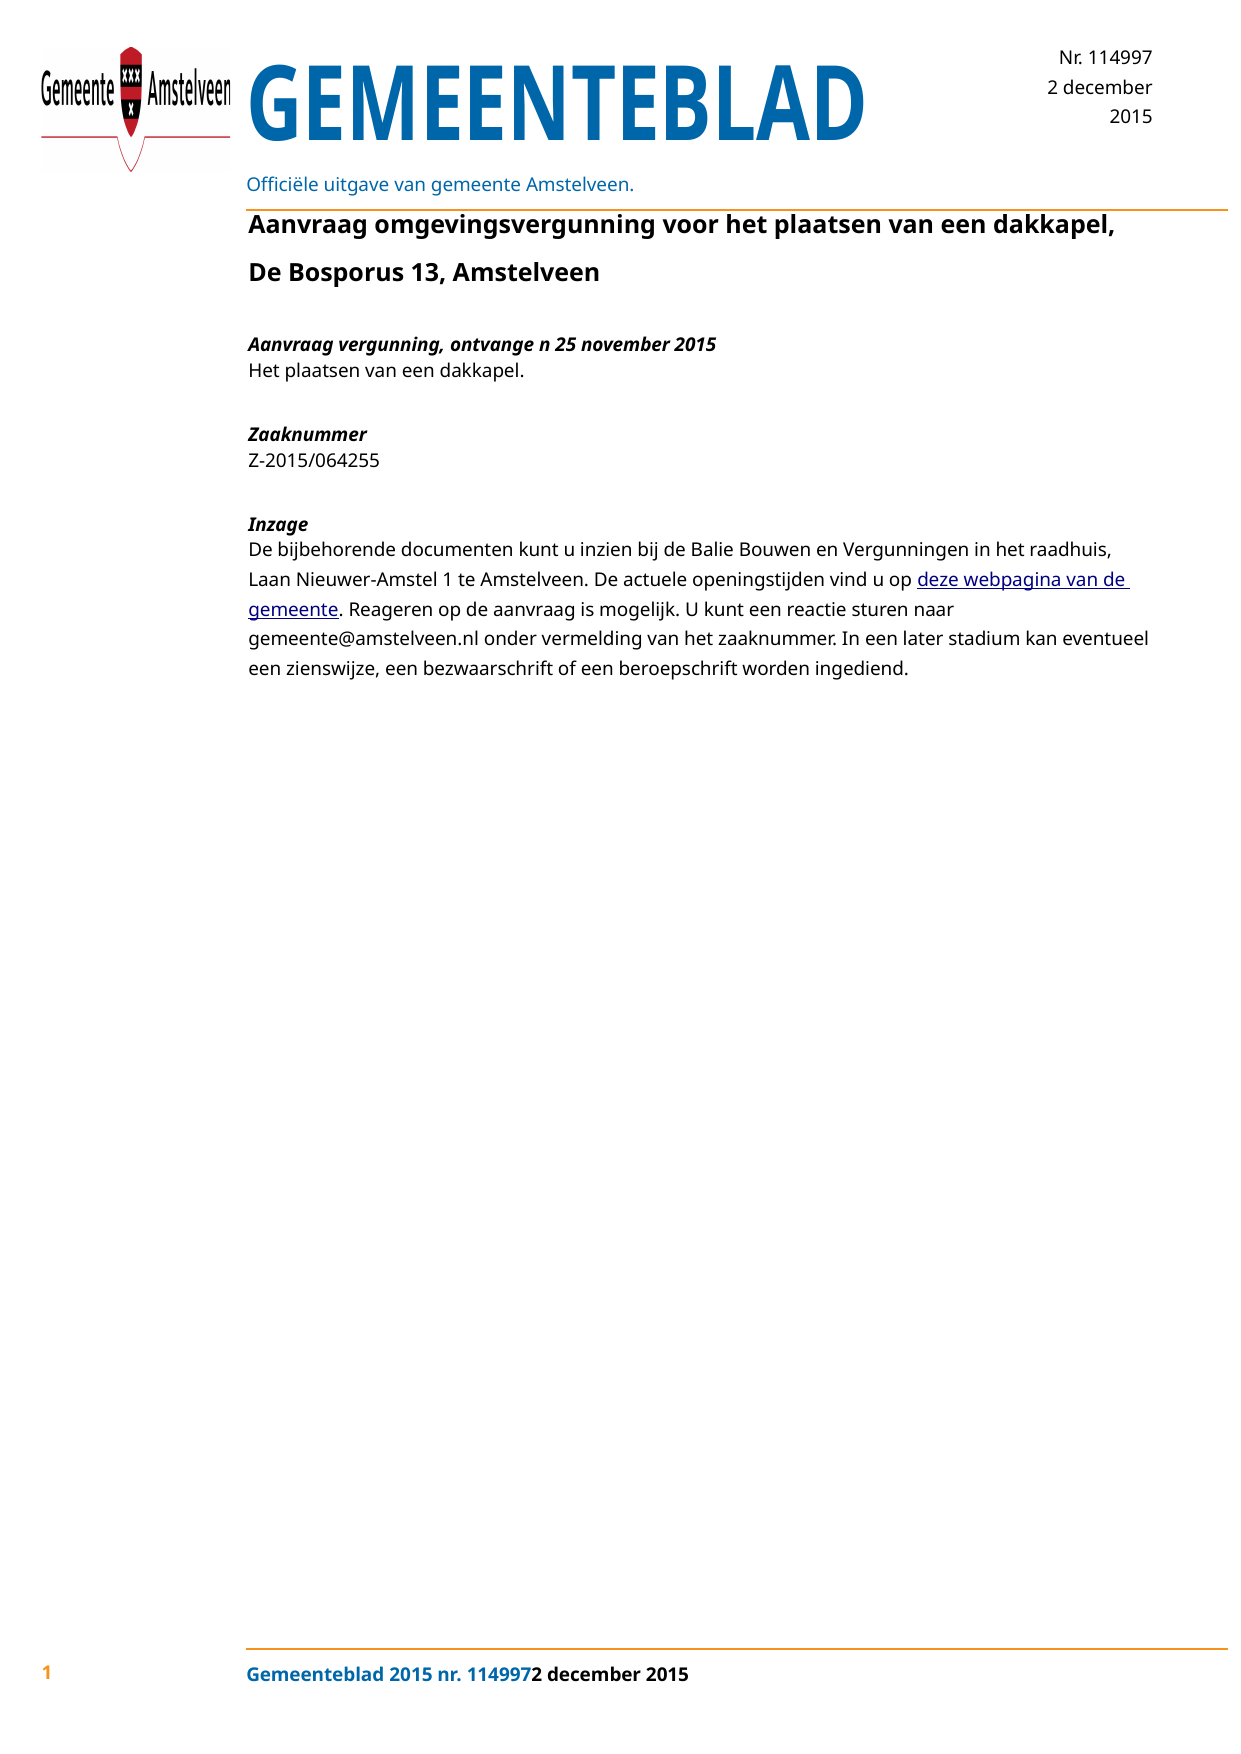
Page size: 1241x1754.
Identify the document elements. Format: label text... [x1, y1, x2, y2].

text De bijbehorende documenten kunt u inzien bij de Balie Bouwen en Vergunningen in het raadhuis, Laan Nieuwer-Amstel 1 te Amstelveen. De actuele openingstijden vind u op deze webpagina van de gemeente. Reageren op de aanvraag is mogelijk. U kunt een reactie sturen naar gemeente@amstelveen.nl onder vermelding van het zaaknummer. In een later stadium kan eventueel een zienswijze, een bezwaarschrift of een beroepschrift worden ingediend. [248, 537, 1152, 681]
text Aanvraag vergunning, ontvange n 25 november 2015 [248, 331, 1152, 357]
picture [41, 47, 231, 172]
text Het plaatsen van een dakkapel. [248, 357, 1152, 383]
text Z-2015/064255 [248, 447, 1152, 473]
text Zaaknummer [248, 421, 1152, 447]
text Inzage [248, 511, 1152, 537]
text Aanvraag omgevingsvergunning voor het plaatsen van een dakkapel, De Bosporus 13, Amstelveen [248, 211, 1152, 288]
